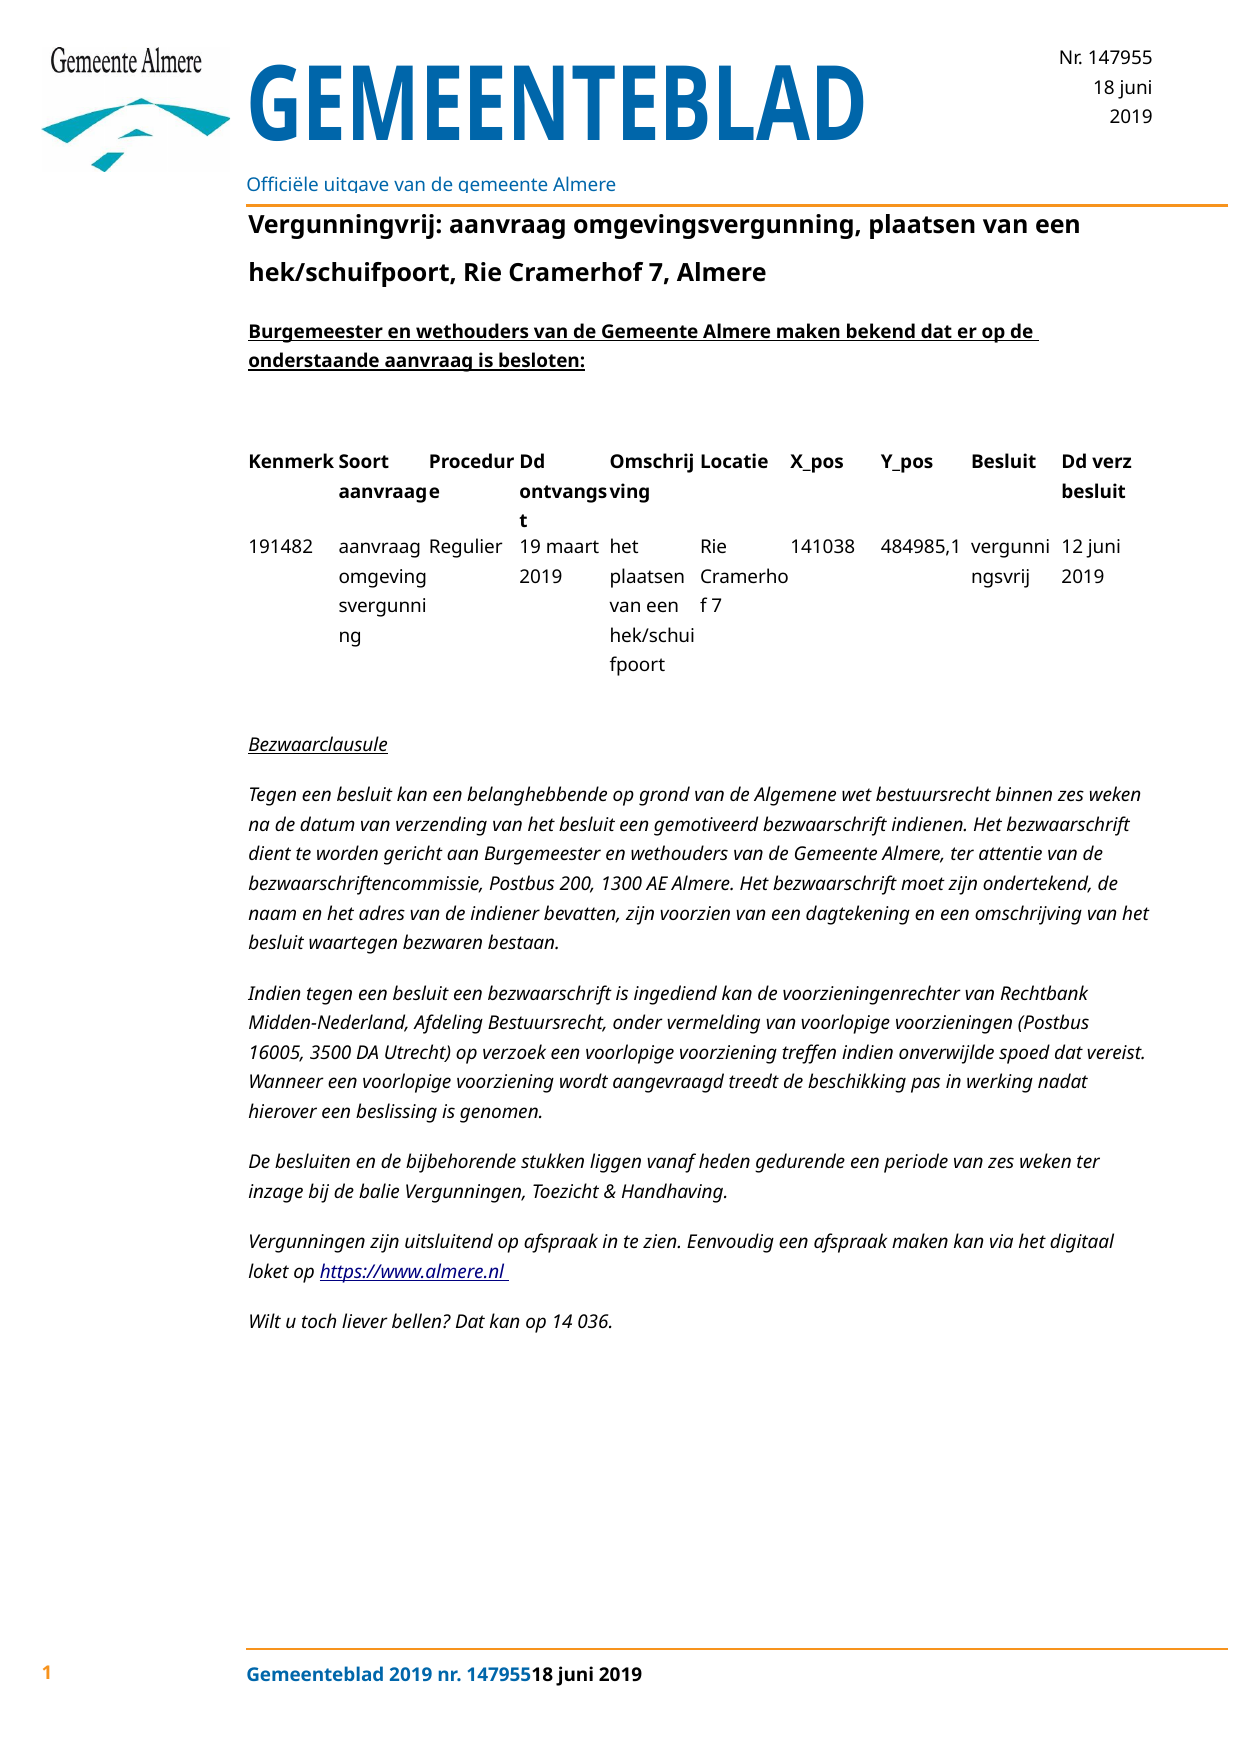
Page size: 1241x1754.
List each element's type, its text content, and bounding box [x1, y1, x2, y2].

table_header X_pos [790, 449, 881, 533]
picture [41, 47, 231, 172]
table_cell 191482 [248, 533, 338, 677]
table_header Procedure [429, 449, 519, 533]
table_cell 141038 [790, 533, 881, 677]
text Indien tegen een besluit een bezwaarschrift is ingediend kan de voorzieningenrechter van Rechtbank Midden-Nederland, Afdeling Bestuursrecht, onder vermelding van voorlopige voorzieningen (Postbus 16005, 3500 DA Utrecht) op verzoek een voorlopige voorziening treffen indien onverwijlde spoed dat vereist. Wanneer een voorlopige voorziening wordt aangevraagd treedt de beschikking pas in werking nadat hierover een beslissing is genomen. [248, 980, 1152, 1124]
text Bezwaarclausule [248, 731, 1152, 757]
table_header Dd verz besluit [1061, 449, 1152, 533]
table_header Dd ontvangst [519, 449, 609, 533]
table_cell 19 maart 2019 [519, 533, 609, 677]
text Vergunningen zijn uitsluitend op afspraak in te zien. Eenvoudig een afspraak maken kan via het digitaal loket op https://www.almere.nl [248, 1228, 1152, 1284]
text Wilt u toch liever bellen? Dat kan op 14 036. [248, 1308, 1152, 1334]
table_header Omschrijving [609, 449, 700, 533]
table_cell aanvraag omgevingsvergunning [338, 533, 429, 677]
table_cell 12 juni 2019 [1061, 533, 1152, 677]
text Vergunningvrij: aanvraag omgevingsvergunning, plaatsen van een hek/schuifpoort, Rie Cramerhof 7, Almere [248, 207, 1152, 288]
table_cell Rie Cramerhof 7 [700, 533, 790, 677]
table_cell 484985,1 [881, 533, 971, 677]
table_header Besluit [971, 449, 1061, 533]
text Tegen een besluit kan een belanghebbende op grond van de Algemene wet bestuursrecht binnen zes weken na de datum van verzending van het besluit een gemotiveerd bezwaarschrift indienen. Het bezwaarschrift dient te worden gericht aan Burgemeester en wethouders van de Gemeente Almere, ter attentie van de bezwaarschriftencommissie, Postbus 200, 1300 AE Almere. Het bezwaarschrift moet zijn ondertekend, de naam en het adres van de indiener bevatten, zijn voorzien van een dagtekening en een omschrijving van het besluit waartegen bezwaren bestaan. [248, 781, 1152, 955]
table_cell Regulier [429, 533, 519, 677]
table_header Y_pos [881, 449, 971, 533]
table_cell vergunningsvrij [971, 533, 1061, 677]
table_cell het plaatsen van een hek/schuifpoort [609, 533, 700, 677]
table_header Kenmerk [248, 449, 338, 533]
text De besluiten en de bijbehorende stukken liggen vanaf heden gedurende een periode van zes weken ter inzage bij de balie Vergunningen, Toezicht & Handhaving. [248, 1148, 1152, 1204]
text Burgemeester en wethouders van de Gemeente Almere maken bekend dat er op de onderstaande aanvraag is besloten: [248, 318, 1152, 373]
table_header Soort aanvraag [338, 449, 429, 533]
table_header Locatie [700, 449, 790, 533]
